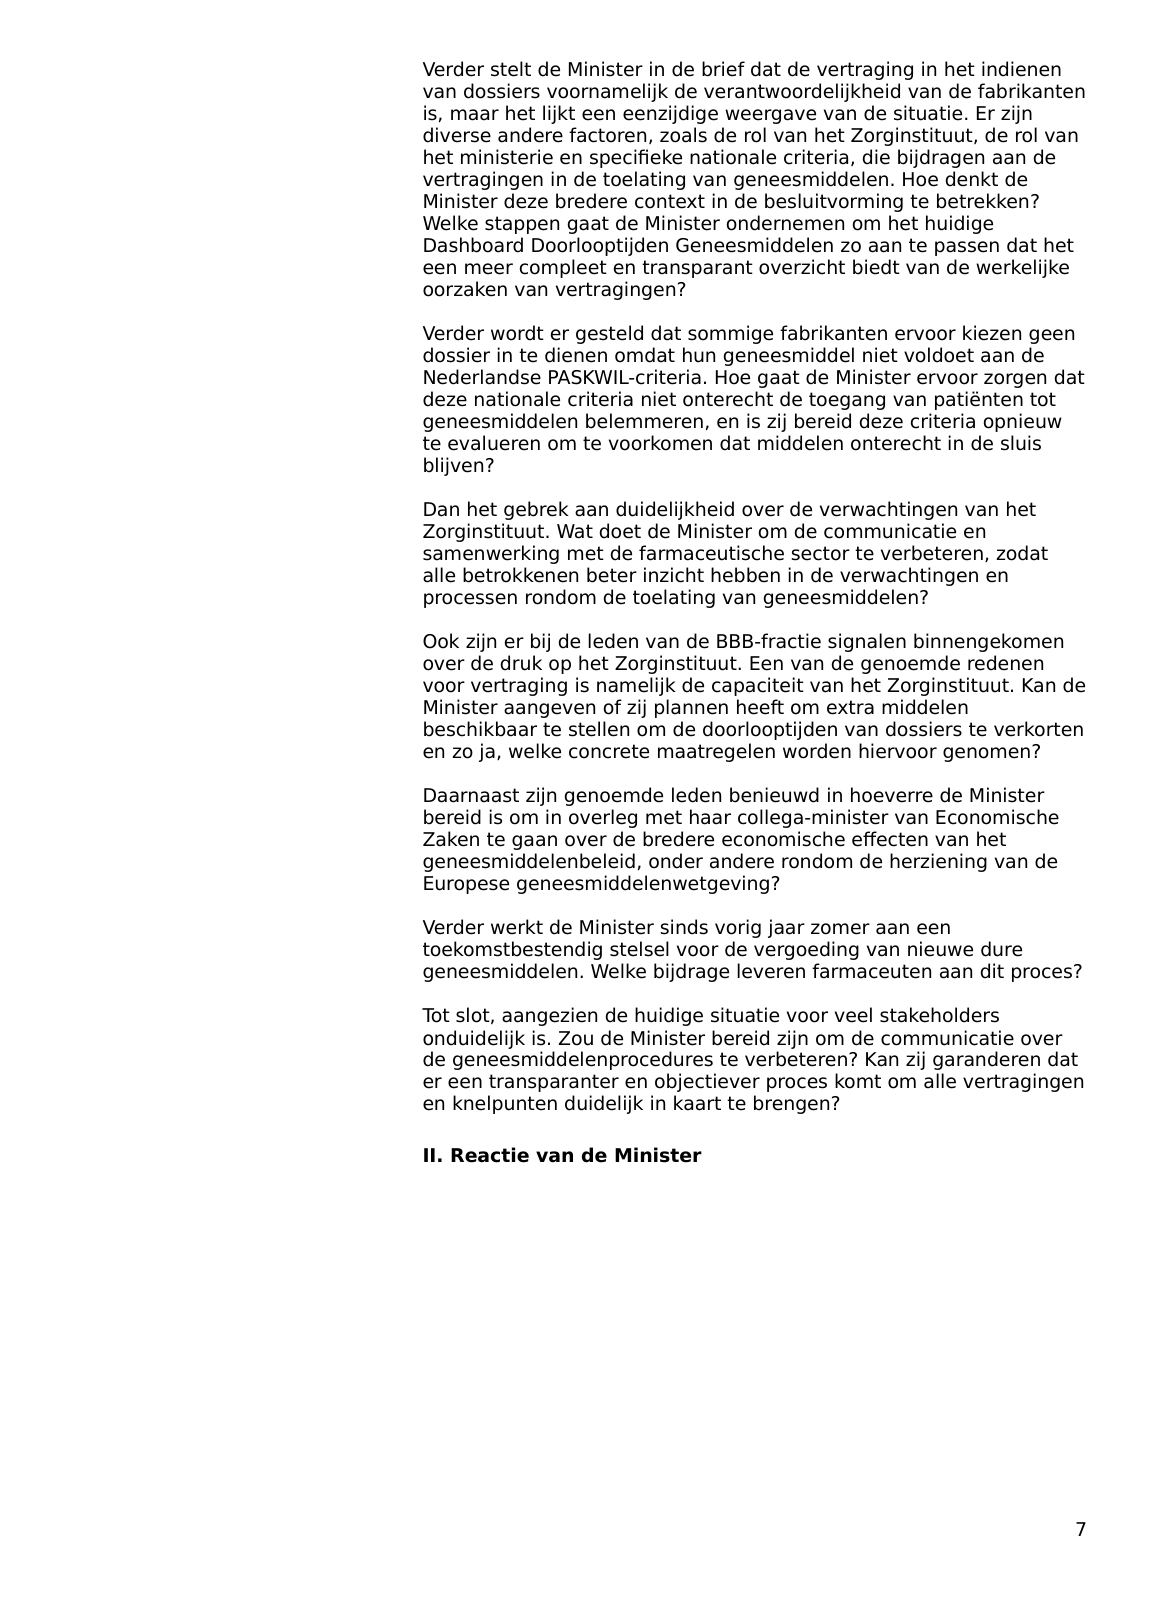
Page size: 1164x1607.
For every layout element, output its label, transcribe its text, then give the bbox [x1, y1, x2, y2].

subtitle II. Reactie van de Minister [422, 1145, 1087, 1167]
text Dan het gebrek aan duidelijkheid over de verwachtingen van het Zorginstituut. Wat doet de Minister om de communicatie en samenwerking met de farmaceutische sector te verbeteren, zodat alle betrokkenen beter inzicht hebben in de verwachtingen en processen rondom de toelating van geneesmiddelen? [422, 499, 1087, 609]
text Verder werkt de Minister sinds vorig jaar zomer aan een toekomstbestendig stelsel voor de vergoeding van nieuwe dure geneesmiddelen. Welke bijdrage leveren farmaceuten aan dit proces? [422, 917, 1087, 983]
text Daarnaast zijn genoemde leden benieuwd in hoeverre de Minister bereid is om in overleg met haar collega-minister van Economische Zaken te gaan over de bredere economische effecten van het geneesmiddelenbeleid, onder andere rondom de herziening van de Europese geneesmiddelenwetgeving? [422, 785, 1087, 895]
text Verder stelt de Minister in de brief dat de vertraging in het indienen van dossiers voornamelijk de verantwoordelijkheid van de fabrikanten is, maar het lijkt een eenzijdige weergave van de situatie. Er zijn diverse andere factoren, zoals de rol van het Zorginstituut, de rol van het ministerie en specifieke nationale criteria, die bijdragen aan de vertragingen in de toelating van geneesmiddelen. Hoe denkt de Minister deze bredere context in de besluitvorming te betrekken? Welke stappen gaat de Minister ondernemen om het huidige Dashboard Doorlooptijden Geneesmiddelen zo aan te passen dat het een meer compleet en transparant overzicht biedt van de werkelijke oorzaken van vertragingen? [422, 59, 1087, 301]
text Ook zijn er bij de leden van de BBB-fractie signalen binnengekomen over de druk op het Zorginstituut. Een van de genoemde redenen voor vertraging is namelijk de capaciteit van het Zorginstituut. Kan de Minister aangeven of zij plannen heeft om extra middelen beschikbaar te stellen om de doorlooptijden van dossiers te verkorten en zo ja, welke concrete maatregelen worden hiervoor genomen? [422, 631, 1087, 763]
text Tot slot, aangezien de huidige situatie voor veel stakeholders onduidelijk is. Zou de Minister bereid zijn om de communicatie over de geneesmiddelenprocedures te verbeteren? Kan zij garanderen dat er een transparanter en objectiever proces komt om alle vertragingen en knelpunten duidelijk in kaart te brengen? [422, 1005, 1087, 1115]
text Verder wordt er gesteld dat sommige fabrikanten ervoor kiezen geen dossier in te dienen omdat hun geneesmiddel niet voldoet aan de Nederlandse PASKWIL-criteria. Hoe gaat de Minister ervoor zorgen dat deze nationale criteria niet onterecht de toegang van patiënten tot geneesmiddelen belemmeren, en is zij bereid deze criteria opnieuw te evalueren om te voorkomen dat middelen onterecht in de sluis blijven? [422, 323, 1087, 477]
